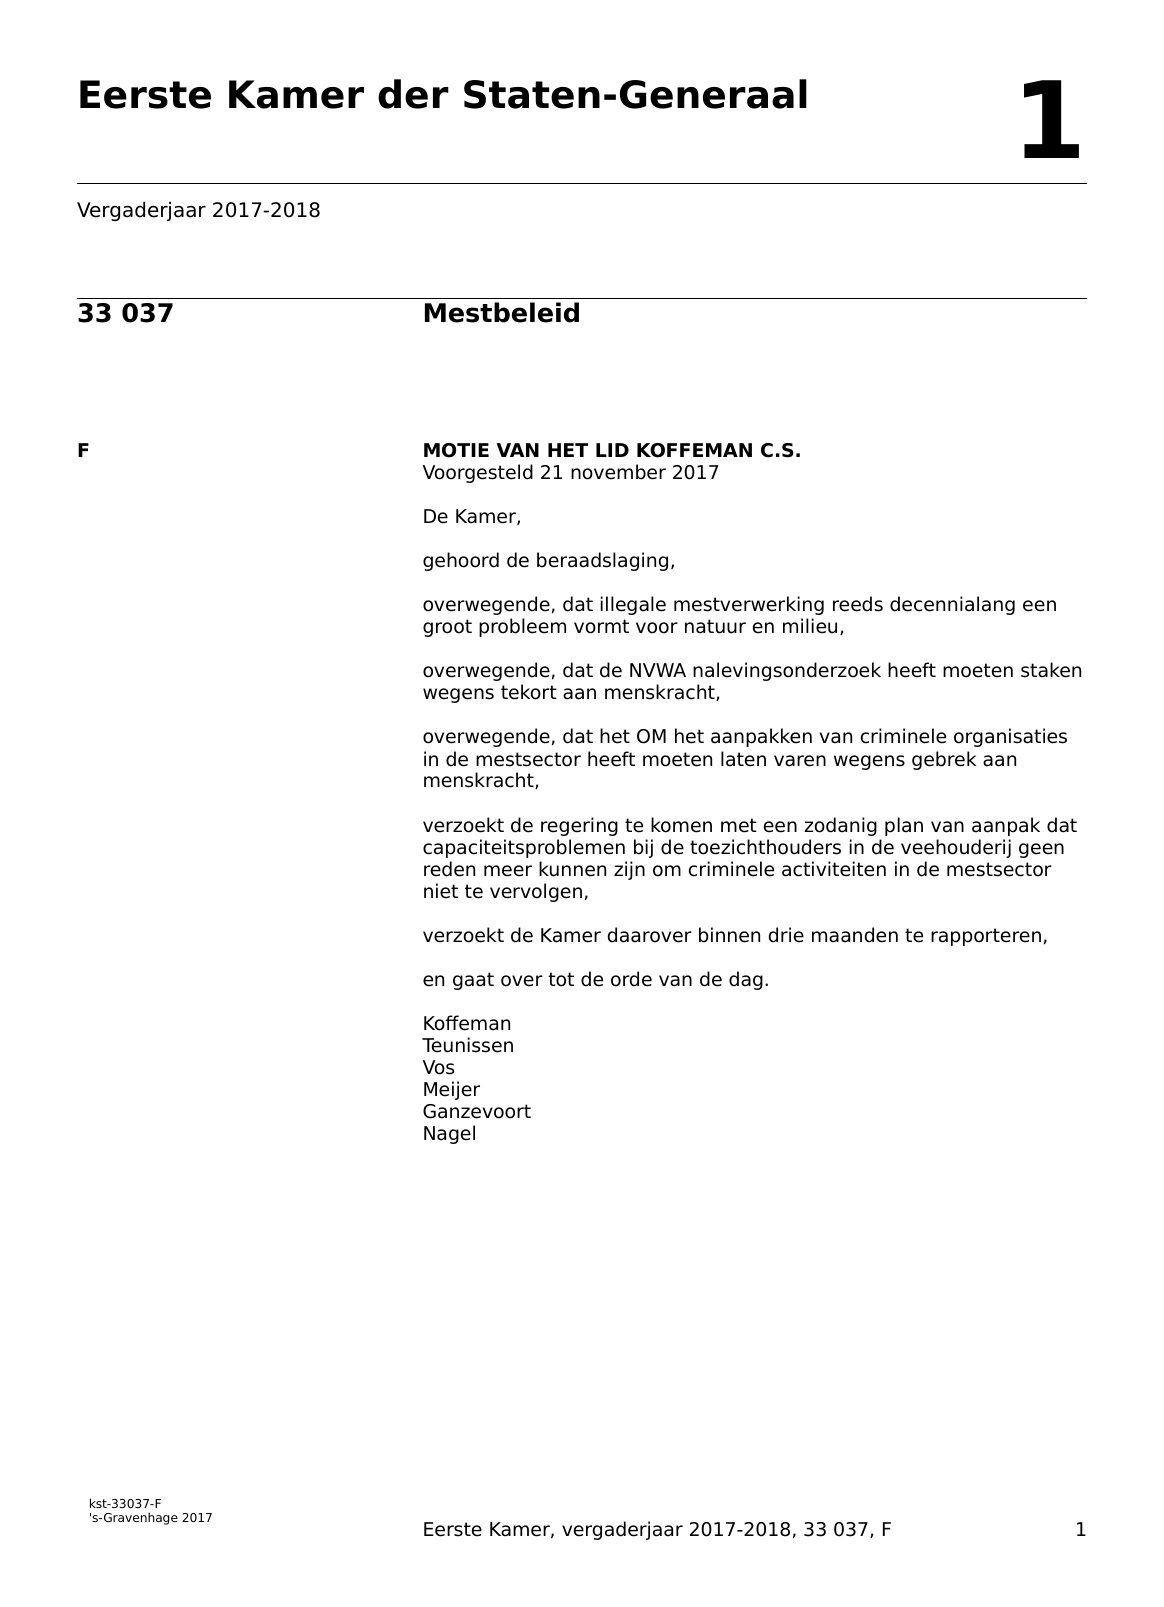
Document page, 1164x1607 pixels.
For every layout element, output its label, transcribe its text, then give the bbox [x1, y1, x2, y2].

text en gaat over tot de orde van de dag. [422, 969, 1087, 991]
subtitle F MOTIE VAN HET LID KOFFEMAN C.S. [77, 440, 1087, 462]
text Ganzevoort [422, 1101, 1087, 1123]
text Nagel [422, 1123, 1087, 1145]
text overwegende, dat de NVWA nalevingsonderzoek heeft moeten staken wegens tekort aan menskracht, [422, 660, 1087, 704]
text verzoekt de regering te komen met een zodanig plan van aanpak dat capaciteitsproblemen bij de toezichthouders in de veehouderij geen reden meer kunnen zijn om criminele activiteiten in de mestsector niet te vervolgen, [422, 814, 1087, 902]
text 's-Gravenhage 2017 [88, 1511, 323, 1525]
text Meijer [422, 1079, 1087, 1101]
table_cell Vergaderjaar 2017-2018 [77, 184, 1087, 298]
table_header 1 [886, 59, 1087, 183]
subtitle 33 037 Mestbeleid [77, 299, 1087, 329]
text verzoekt de Kamer daarover binnen drie maanden te rapporteren, [422, 925, 1087, 947]
text Vos [422, 1057, 1087, 1079]
text Voorgesteld 21 november 2017 [422, 462, 1087, 484]
text overwegende, dat het OM het aanpakken van criminele organisaties in de mestsector heeft moeten laten varen wegens gebrek aan menskracht, [422, 726, 1087, 792]
text De Kamer, [422, 506, 1087, 528]
text gehoord de beraadslaging, [422, 550, 1087, 572]
text kst-33037-F [88, 1497, 323, 1511]
text Koffeman [422, 1013, 1087, 1035]
text Teunissen [422, 1035, 1087, 1057]
text overwegende, dat illegale mestverwerking reeds decennialang een groot probleem vormt voor natuur en milieu, [422, 594, 1087, 638]
table_header Eerste Kamer der Staten-Generaal [77, 59, 886, 183]
